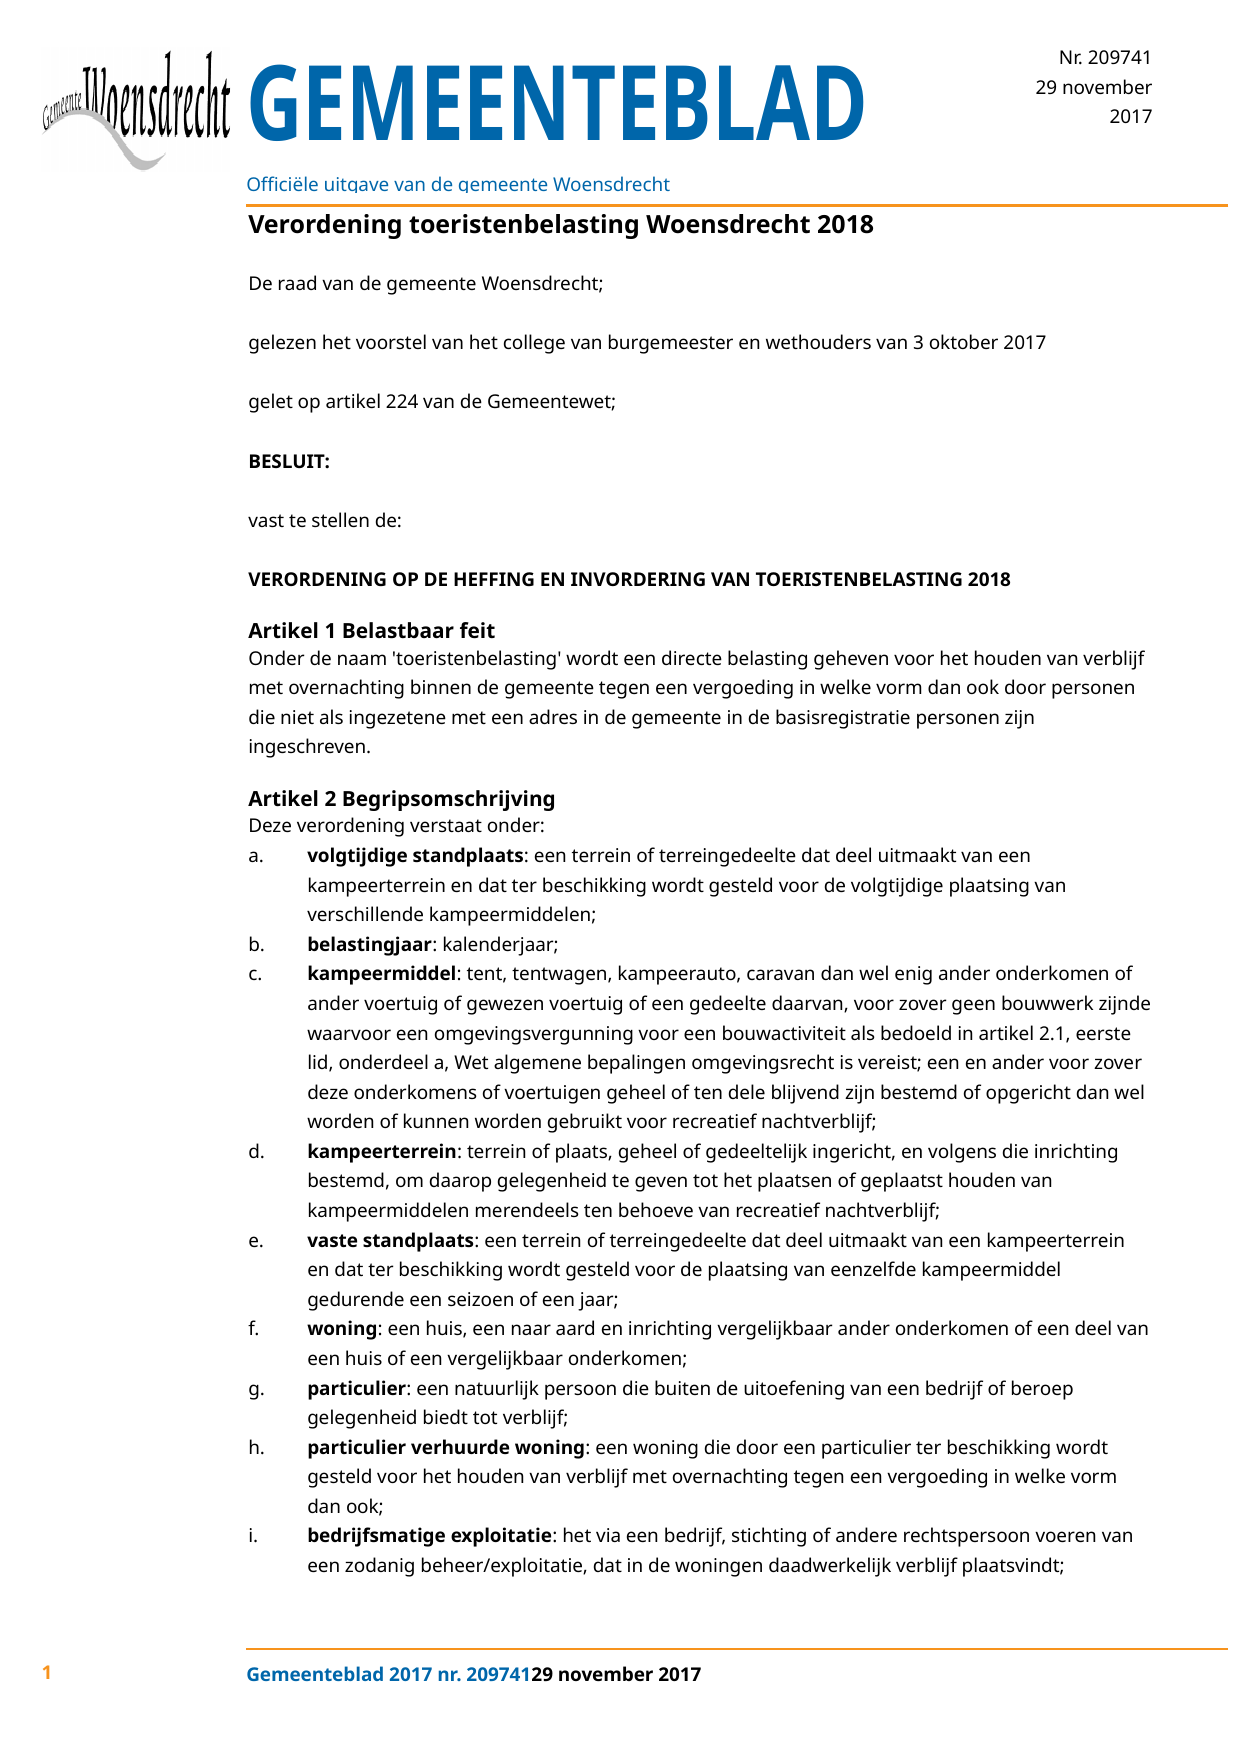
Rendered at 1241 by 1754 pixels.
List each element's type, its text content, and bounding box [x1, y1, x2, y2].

list particulier verhuurde woning: een woning die door een particulier ter beschikking wordt gesteld voor het houden van verblijf met overnachting tegen een vergoeding in welke vorm dan ook; [248, 1434, 1152, 1519]
list volgtijdige standplaats: een terrein of terreingedeelte dat deel uitmaakt van een kampeerterrein en dat ter beschikking wordt gesteld voor de volgtijdige plaatsing van verschillende kampeermiddelen; [248, 842, 1152, 927]
text VERORDENING OP DE HEFFING EN INVORDERING VAN TOERISTENBELASTING 2018 [248, 566, 1152, 592]
text vast te stellen de: [248, 507, 1152, 533]
text Verordening toeristenbelasting Woensdrecht 2018 [248, 207, 1152, 241]
list vaste standplaats: een terrein of terreingedeelte dat deel uitmaakt van een kampeerterrein en dat ter beschikking wordt gesteld voor de plaatsing van eenzelfde kampeermiddel gedurende een seizoen of een jaar; [248, 1227, 1152, 1312]
list particulier: een natuurlijk persoon die buiten de uitoefening van een bedrijf of beroep gelegenheid biedt tot verblijf; [248, 1375, 1152, 1430]
text Deze verordening verstaat onder: [248, 813, 1152, 838]
list woning: een huis, een naar aard en inrichting vergelijkbaar ander onderkomen of een deel van een huis of een vergelijkbaar onderkomen; [248, 1316, 1152, 1371]
picture [41, 47, 231, 172]
text Onder de naam 'toeristenbelasting' wordt een directe belasting geheven voor het houden van verblijf met overnachting binnen de gemeente tegen een vergoeding in welke vorm dan ook door personen die niet als ingezetene met een adres in de gemeente in de basisregistratie personen zijn ingeschreven. [248, 645, 1152, 759]
list kampeerterrein: terrein of plaats, geheel of gedeeltelijk ingericht, en volgens die inrichting bestemd, om daarop gelegenheid te geven tot het plaatsen of geplaatst houden van kampeermiddelen merendeels ten behoeve van recreatief nachtverblijf; [248, 1138, 1152, 1223]
text gelezen het voorstel van het college van burgemeester en wethouders van 3 oktober 2017 [248, 329, 1152, 355]
list kampeermiddel: tent, tentwagen, kampeerauto, caravan dan wel enig ander onderkomen of ander voertuig of gewezen voertuig of een gedeelte daarvan, voor zover geen bouwwerk zijnde waarvoor een omgevingsvergunning voor een bouwactiviteit als bedoeld in artikel 2.1, eerste lid, onderdeel a, Wet algemene bepalingen omgevingsrecht is vereist; een en ander voor zover deze onderkomens of voertuigen geheel of ten dele blijvend zijn bestemd of opgericht dan wel worden of kunnen worden gebruikt voor recreatief nachtverblijf; [248, 961, 1152, 1134]
list bedrijfsmatige exploitatie: het via een bedrijf, stichting of andere rechtspersoon voeren van een zodanig beheer/exploitatie, dat in de woningen daadwerkelijk verblijf plaatsvindt; [248, 1523, 1152, 1578]
list belastingjaar: kalenderjaar; [248, 931, 1152, 957]
text Artikel 2 Begripsomschrijving [248, 784, 1152, 813]
text BESLUIT: [248, 448, 1152, 473]
text De raad van de gemeente Woensdrecht; [248, 270, 1152, 296]
text Artikel 1 Belastbaar feit [248, 617, 1152, 645]
text gelet op artikel 224 van de Gemeentewet; [248, 389, 1152, 414]
